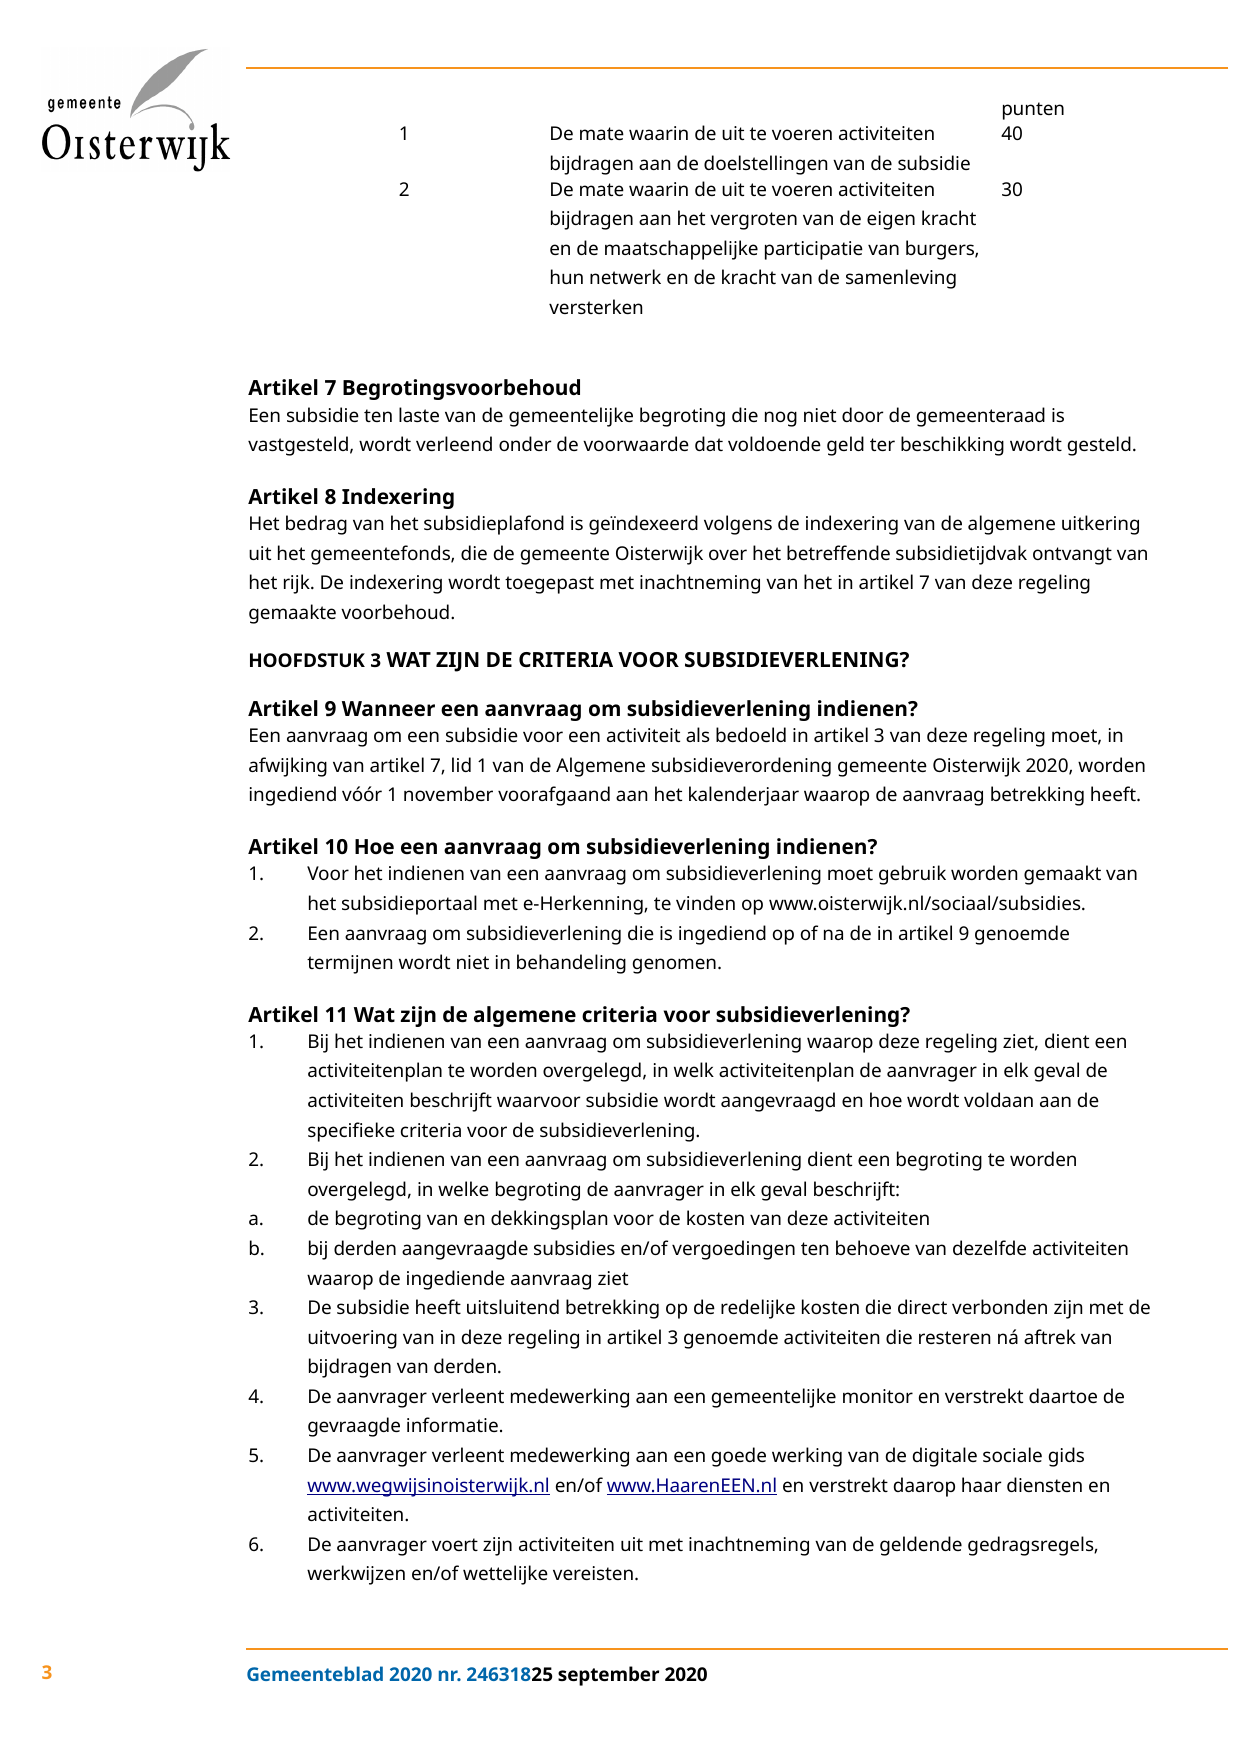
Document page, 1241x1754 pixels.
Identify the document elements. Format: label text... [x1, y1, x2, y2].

text Artikel 11 Wat zijn de algemene criteria voor subsidieverlening? [248, 1000, 1152, 1028]
list De aanvrager verleent medewerking aan een goede werking van de digitale sociale gids www.wegwijsinoisterwijk.nl en/of www.HaarenEEN.nl en verstrekt daarop haar diensten en activiteiten. [248, 1442, 1152, 1527]
list Een aanvraag om subsidieverlening die is ingediend op of na de in artikel 9 genoemde termijnen wordt niet in behandeling genomen. [248, 920, 1152, 975]
list Voor het indienen van een aanvraag om subsidieverlening moet gebruik worden gemaakt van het subsidieportaal met e-Herkenning, te vinden op www.oisterwijk.nl/sociaal/subsidies. [248, 861, 1152, 916]
table_cell 30 [1001, 176, 1152, 320]
table_cell [248, 176, 398, 320]
table_cell 1 [399, 121, 549, 176]
text Artikel 8 Indexering [248, 482, 1152, 510]
text Een aanvraag om een subsidie voor een activiteit als bedoeld in artikel 3 van deze regeling moet, in afwijking van artikel 7, lid 1 van de Algemene subsidieverordening gemeente Oisterwijk 2020, worden ingediend vóór 1 november voorafgaand aan het kalenderjaar waarop de aanvraag betrekking heeft. [248, 722, 1152, 807]
table_cell 40 [1001, 121, 1152, 176]
list Bij het indienen van een aanvraag om subsidieverlening dient een begroting te worden overgelegd, in welke begroting de aanvrager in elk geval beschrijft: [248, 1146, 1152, 1202]
text Artikel 10 Hoe een aanvraag om subsidieverlening indienen? [248, 832, 1152, 861]
table_header [399, 95, 549, 121]
table_header [549, 95, 1001, 121]
text Artikel 7 Begrotingsvoorbehoud [248, 373, 1152, 402]
table_cell De mate waarin de uit te voeren activiteiten bijdragen aan de doelstellingen van de subsidie [549, 121, 1001, 176]
text Een subsidie ten laste van de gemeentelijke begroting die nog niet door de gemeenteraad is vastgesteld, wordt verleend onder de voorwaarde dat voldoende geld ter beschikking wordt gesteld. [248, 402, 1152, 457]
list bij derden aangevraagde subsidies en/of vergoedingen ten behoeve van dezelfde activiteiten waarop de ingediende aanvraag ziet [248, 1235, 1152, 1291]
table_header [248, 95, 398, 121]
list De aanvrager verleent medewerking aan een gemeentelijke monitor en verstrekt daartoe de gevraagde informatie. [248, 1383, 1152, 1438]
table_header punten [1001, 95, 1152, 121]
list De subsidie heeft uitsluitend betrekking op de redelijke kosten die direct verbonden zijn met de uitvoering van in deze regeling in artikel 3 genoemde activiteiten die resteren ná aftrek van bijdragen van derden. [248, 1294, 1152, 1379]
list Bij het indienen van een aanvraag om subsidieverlening waarop deze regeling ziet, dient een activiteitenplan te worden overgelegd, in welk activiteitenplan de aanvrager in elk geval de activiteiten beschrijft waarvoor subsidie wordt aangevraagd en hoe wordt voldaan aan de specifieke criteria voor de subsidieverlening. [248, 1028, 1152, 1143]
list de begroting van en dekkingsplan voor de kosten van deze activiteiten [248, 1206, 1152, 1231]
picture [41, 47, 231, 172]
text Het bedrag van het subsidieplafond is geïndexeerd volgens de indexering van de algemene uitkering uit het gemeentefonds, die de gemeente Oisterwijk over het betreffende subsidietijdvak ontvangt van het rijk. De indexering wordt toegepast met inachtneming van het in artikel 7 van deze regeling gemaakte voorbehoud. [248, 510, 1152, 625]
table_cell 2 [399, 176, 549, 320]
list De aanvrager voert zijn activiteiten uit met inachtneming van de geldende gedragsregels, werkwijzen en/of wettelijke vereisten. [248, 1531, 1152, 1586]
text Artikel 9 Wanneer een aanvraag om subsidieverlening indienen? [248, 694, 1152, 722]
table_cell De mate waarin de uit te voeren activiteiten bijdragen aan het vergroten van de eigen kracht en de maatschappelijke participatie van burgers, hun netwerk en de kracht van de samenleving versterken [549, 176, 1001, 320]
text HOOFDSTUK 3 WAT ZIJN DE CRITERIA VOOR SUBSIDIEVERLENING? [248, 645, 1152, 673]
table_cell [248, 121, 398, 176]
